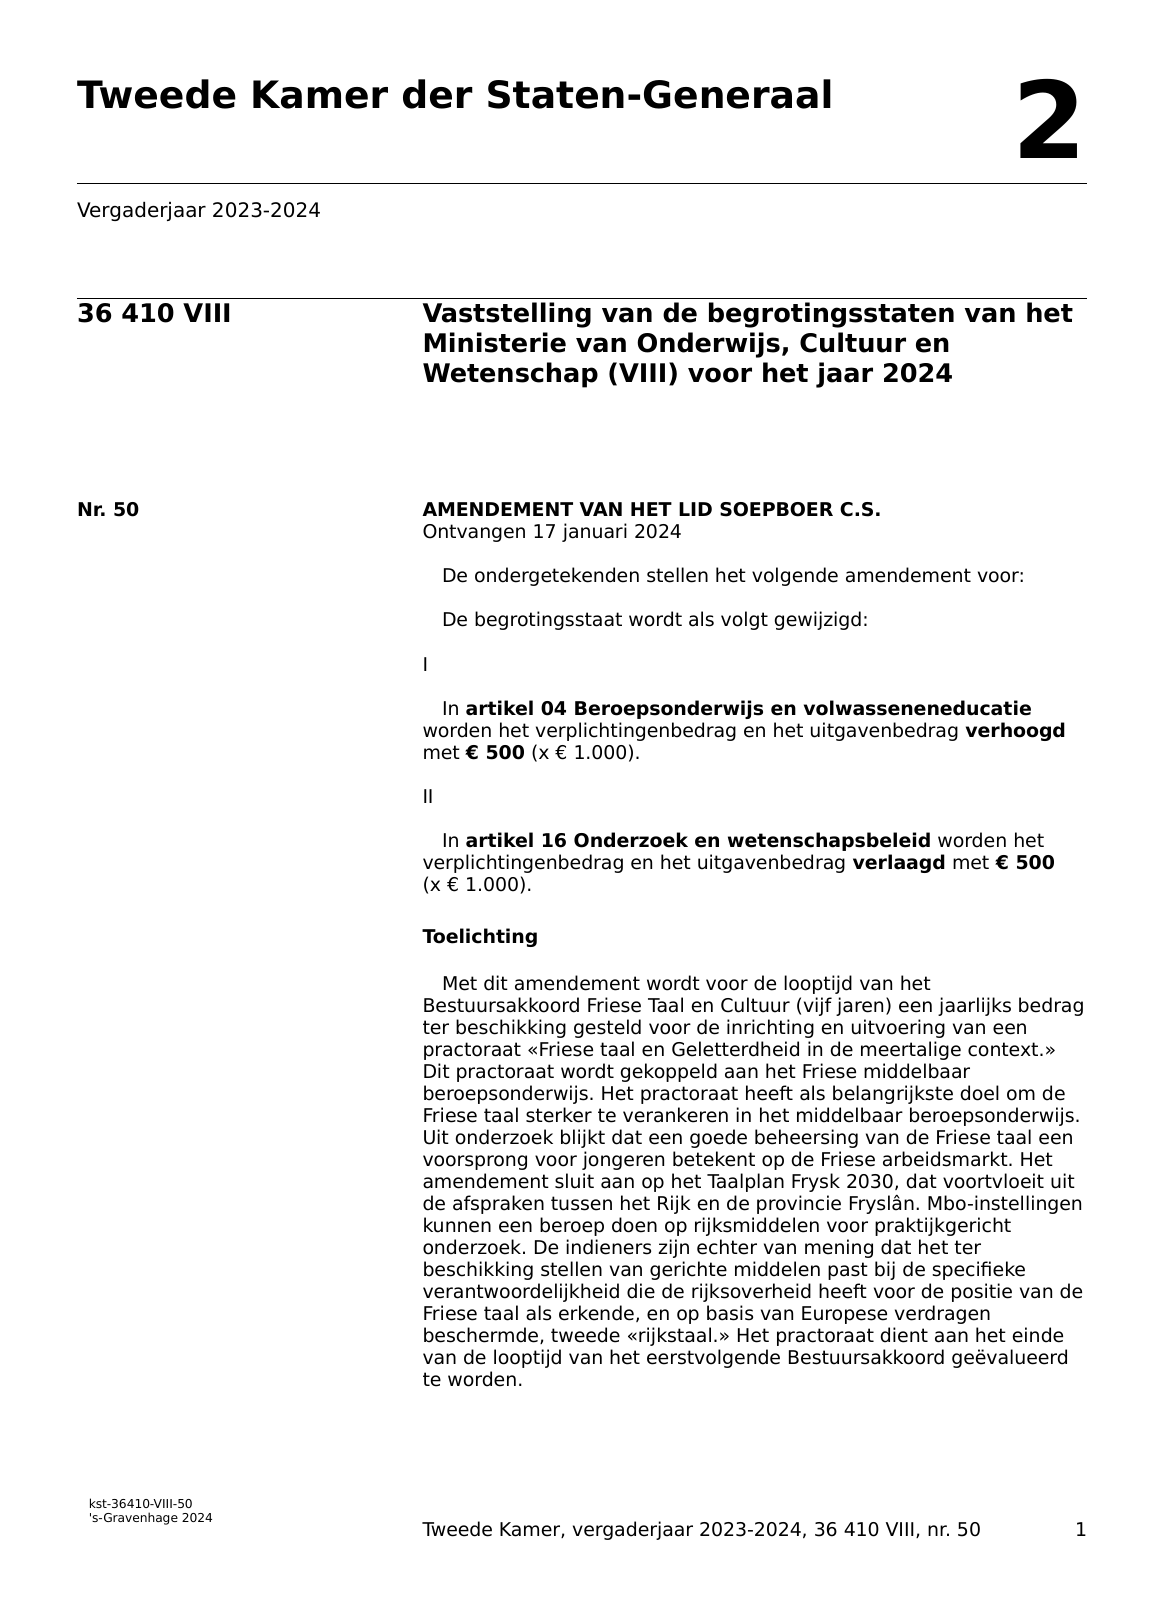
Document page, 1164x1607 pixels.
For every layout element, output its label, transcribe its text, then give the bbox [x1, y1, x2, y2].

table_cell Vergaderjaar 2023-2024 [77, 184, 1087, 298]
text Met dit amendement wordt voor de looptijd van het Bestuursakkoord Friese Taal en Cultuur (vijf jaren) een jaarlijks bedrag ter beschikking gesteld voor de inrichting en uitvoering van een practoraat «Friese taal en Geletterdheid in de meertalige context.» Dit practoraat wordt gekoppeld aan het Friese middelbaar beroepsonderwijs. Het practoraat heeft als belangrijkste doel om de Friese taal sterker te verankeren in het middelbaar beroepsonderwijs. Uit onderzoek blijkt dat een goede beheersing van de Friese taal een voorsprong voor jongeren betekent op de Friese arbeidsmarkt. Het amendement sluit aan op het Taalplan Frysk 2030, dat voortvloeit uit de afspraken tussen het Rijk en de provincie Fryslân. Mbo-instellingen kunnen een beroep doen op rijksmiddelen voor praktijkgericht onderzoek. De indieners zijn echter van mening dat het ter beschikking stellen van gerichte middelen past bij de specifieke verantwoordelijkheid die de rijksoverheid heeft voor de positie van de Friese taal als erkende, en op basis van Europese verdragen beschermde, tweede «rijkstaal.» Het practoraat dient aan het einde van de looptijd van het eerstvolgende Bestuursakkoord geëvalueerd te worden. [422, 973, 1087, 1391]
text In artikel 16 Onderzoek en wetenschapsbeleid worden het verplichtingenbedrag en het uitgavenbedrag verlaagd met € 500 (x € 1.000). [422, 830, 1087, 896]
table_header 2 [886, 59, 1087, 183]
text In artikel 04 Beroepsonderwijs en volwasseneneducatie worden het verplichtingenbedrag en het uitgavenbedrag verhoogd met € 500 (x € 1.000). [422, 698, 1087, 764]
text I [422, 653, 1087, 676]
text II [422, 786, 1087, 808]
text 's-Gravenhage 2024 [88, 1511, 323, 1525]
text De ondergetekenden stellen het volgende amendement voor: [422, 565, 1087, 587]
subtitle Nr. 50 AMENDEMENT VAN HET LID SOEPBOER C.S. [77, 499, 1087, 521]
text kst-36410-VIII-50 [88, 1497, 323, 1511]
text De begrotingsstaat wordt als volgt gewijzigd: [422, 609, 1087, 631]
subtitle 36 410 VIII Vaststelling van de begrotingsstaten van het Ministerie van Onderwijs, Cultuur en Wetenschap (VIII) voor het jaar 2024 [77, 299, 1087, 388]
subtitle Toelichting [422, 926, 1087, 948]
table_header Tweede Kamer der Staten-Generaal [77, 59, 886, 183]
text Ontvangen 17 januari 2024 [422, 521, 1087, 543]
